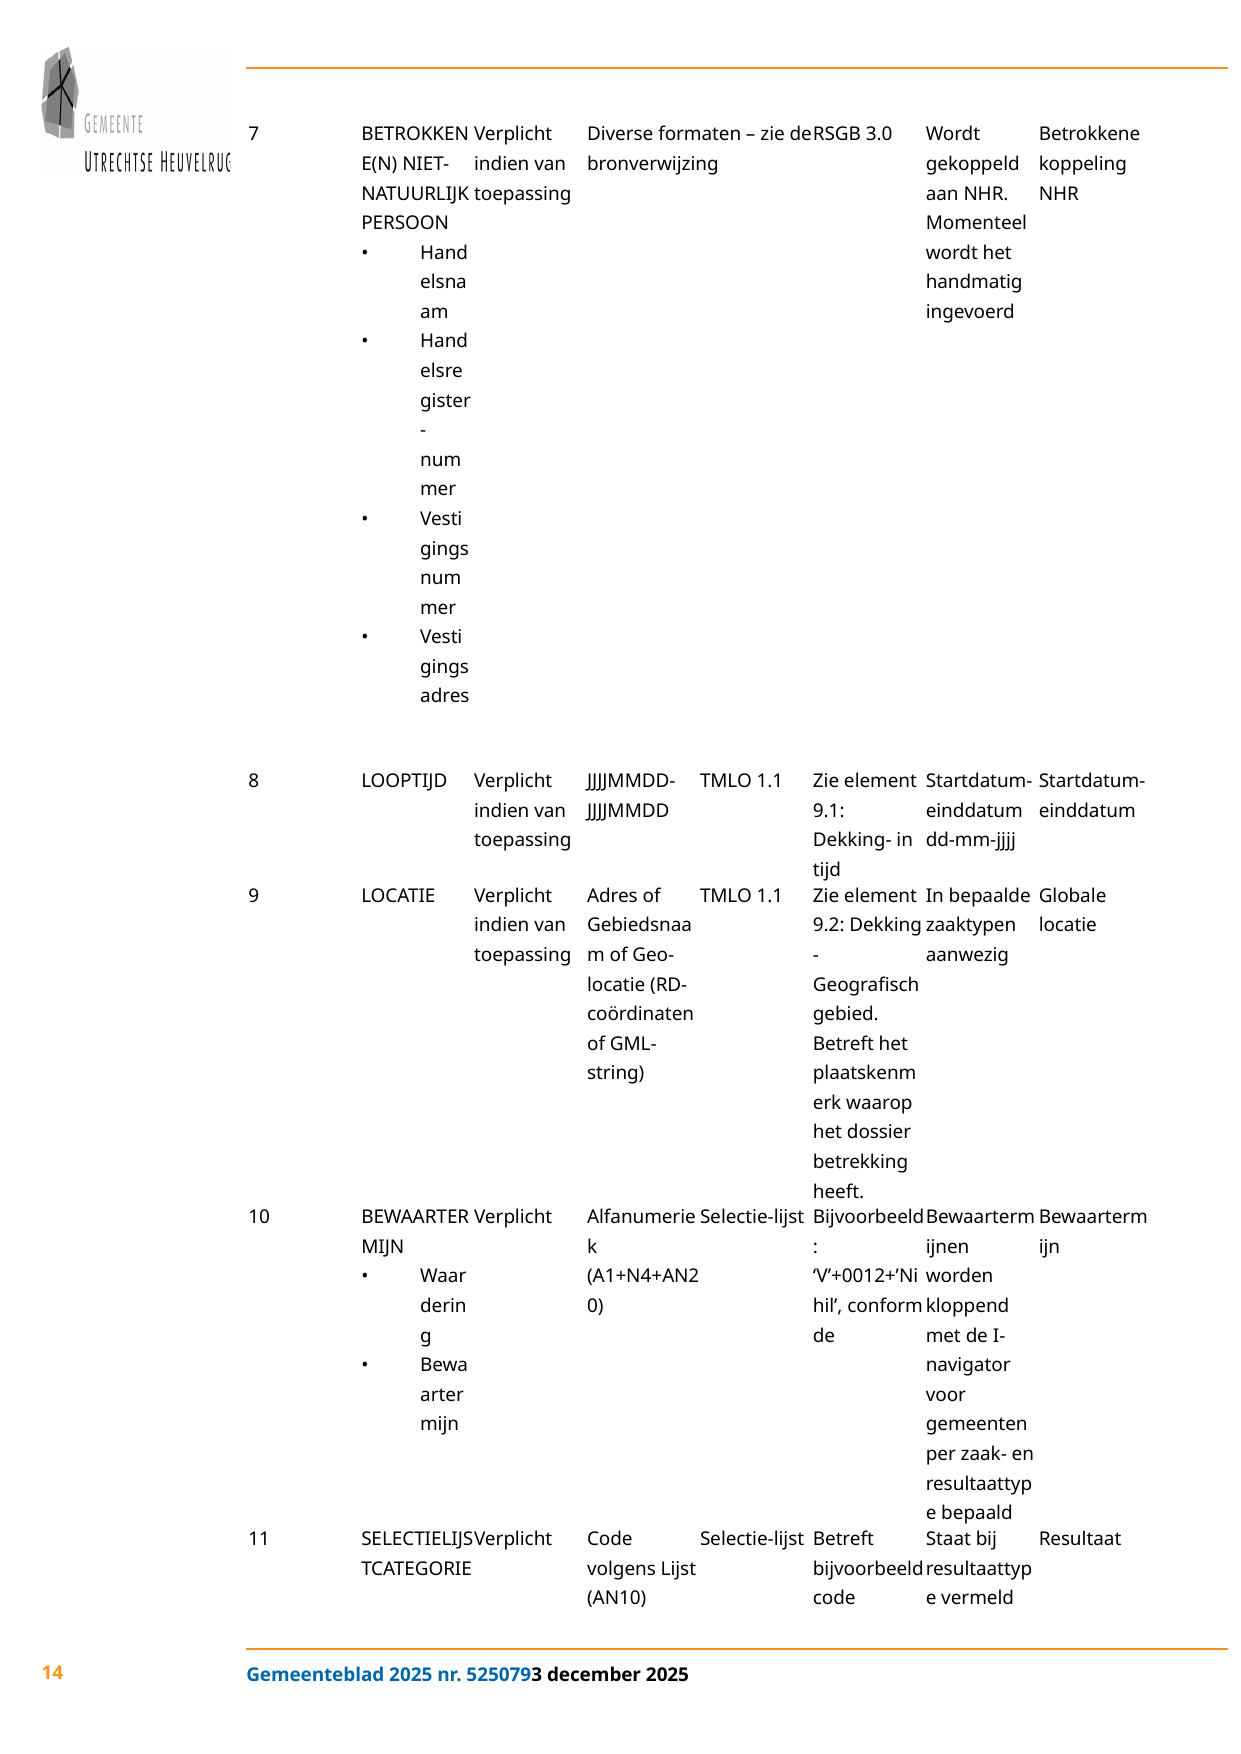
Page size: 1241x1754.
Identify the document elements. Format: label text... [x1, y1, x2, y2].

table_cell [700, 95, 813, 121]
table_cell Globale locatie [1039, 882, 1152, 1203]
table_cell [361, 95, 474, 121]
table_cell Bewaartermijn [1039, 1204, 1152, 1525]
table_cell Bijvoorbeeld: ‘V’+0012+’Nihil’, conform de [813, 1204, 926, 1525]
table_cell Code volgens Lijst (AN10) [587, 1525, 700, 1610]
table_cell Zie element 9.2: Dekking - Geografisch gebied. Betreft het plaatskenmerk waarop het dossier betrekking heeft. [813, 882, 926, 1203]
table_cell 9 [248, 882, 361, 1203]
table_cell Betrokkene koppeling NHR [1039, 121, 1152, 767]
table_cell Zie element 9.1: Dekking- in tijd [813, 768, 926, 882]
table_cell BETROKKENE(N) NIET-NATUURLIJK PERSOON Handelsnaam Handelsregister-nummer Vestigingsnummer Vestigingsadres [361, 121, 474, 767]
table_cell [587, 95, 700, 121]
table_cell Wordt gekoppeld aan NHR. Momenteel wordt het handmatig ingevoerd [926, 121, 1038, 767]
table_cell Selectie-lijst [700, 1204, 813, 1525]
table_cell Startdatum-einddatum [1039, 768, 1152, 882]
table_cell Startdatum-einddatum dd-mm-jjjj [926, 768, 1038, 882]
table_cell Verplicht indien van toepassing [474, 768, 587, 882]
table_cell SELECTIELIJSTCATEGORIE [361, 1525, 474, 1610]
table_cell Staat bij resultaattype vermeld [926, 1525, 1038, 1610]
table_cell LOCATIE [361, 882, 474, 1203]
table_cell In bepaalde zaaktypen aanwezig [926, 882, 1038, 1203]
table_cell 10 [248, 1204, 361, 1525]
table_cell [926, 95, 1038, 121]
table_cell [248, 95, 361, 121]
table_cell Diverse formaten – zie de bronverwijzing [587, 121, 813, 767]
table_cell TMLO 1.1 [700, 882, 813, 1203]
table_cell Verplicht indien van toepassing [474, 882, 587, 1203]
table_cell Resultaat [1039, 1525, 1152, 1610]
table_cell Betreft bijvoorbeeld code [813, 1525, 926, 1610]
table_cell Verplicht [474, 1525, 587, 1610]
table_cell LOOPTIJD [361, 768, 474, 882]
table_cell 7 [248, 121, 361, 767]
table_cell Verplicht [474, 1204, 587, 1525]
table_cell 11 [248, 1525, 361, 1610]
picture [41, 47, 231, 172]
table_cell Verplicht indien van toepassing [474, 121, 587, 767]
table_cell Selectie-lijst [700, 1525, 813, 1610]
table_cell [1039, 95, 1152, 121]
table_cell RSGB 3.0 [813, 121, 926, 767]
table_cell [813, 95, 926, 121]
table_cell JJJJMMDD-JJJJMMDD [587, 768, 700, 882]
table_cell Alfanumeriek (A1+N4+AN20) [587, 1204, 700, 1525]
table_cell Bewaartermijnen worden kloppend met de I-navigator voor gemeenten per zaak- en resultaattype bepaald [926, 1204, 1038, 1525]
table_cell TMLO 1.1 [700, 768, 813, 882]
table_cell 8 [248, 768, 361, 882]
table_cell Adres of Gebiedsnaam of Geo-locatie (RD-coördinaten of GML-string) [587, 882, 700, 1203]
table_cell [474, 95, 587, 121]
table_cell BEWAARTERMIJN Waardering Bewaartermijn [361, 1204, 474, 1525]
